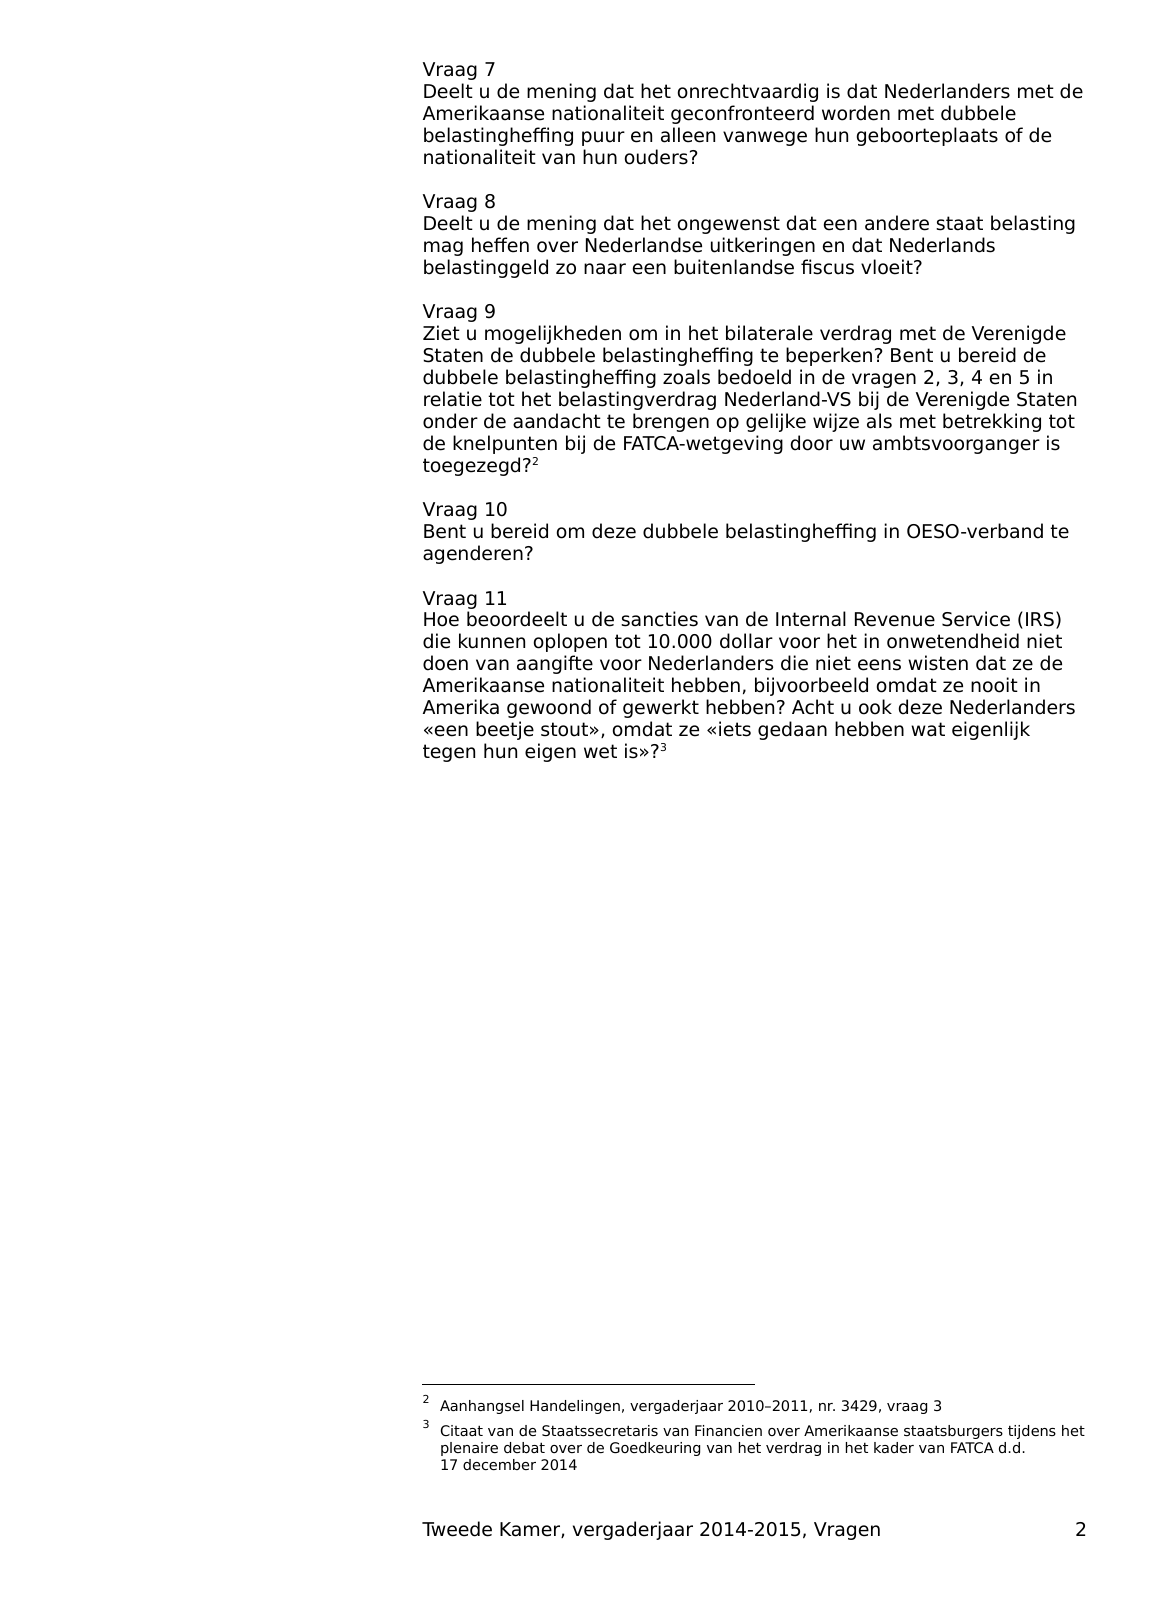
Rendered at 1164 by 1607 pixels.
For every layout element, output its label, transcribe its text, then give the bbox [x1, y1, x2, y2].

text Hoe beoordeelt u de sancties van de Internal Revenue Service (IRS) die kunnen oplopen tot 10.000 dollar voor het in onwetendheid niet doen van aangifte voor Nederlanders die niet eens wisten dat ze de Amerikaanse nationaliteit hebben, bijvoorbeeld omdat ze nooit in Amerika gewoond of gewerkt hebben? Acht u ook deze Nederlanders «een beetje stout», omdat ze «iets gedaan hebben wat eigenlijk tegen hun eigen wet is»? [422, 609, 1087, 763]
text Aanhangsel Handelingen, vergaderjaar 2010–2011, nr. 3429, vraag 3 [422, 1393, 1087, 1416]
text Vraag 10 [422, 499, 1087, 521]
text Vraag 8 [422, 191, 1087, 213]
text Vraag 7 [422, 59, 1087, 81]
text Deelt u de mening dat het ongewenst dat een andere staat belasting mag heffen over Nederlandse uitkeringen en dat Nederlands belastinggeld zo naar een buitenlandse fiscus vloeit? [422, 213, 1087, 279]
text Vraag 9 [422, 301, 1087, 323]
text Ziet u mogelijkheden om in het bilaterale verdrag met de Verenigde Staten de dubbele belastingheffing te beperken? Bent u bereid de dubbele belastingheffing zoals bedoeld in de vragen 2, 3, 4 en 5 in relatie tot het belastingverdrag Nederland-VS bij de Verenigde Staten onder de aandacht te brengen op gelijke wijze als met betrekking tot de knelpunten bij de FATCA-wetgeving door uw ambtsvoorganger is toegezegd? [422, 323, 1087, 477]
text Deelt u de mening dat het onrechtvaardig is dat Nederlanders met de Amerikaanse nationaliteit geconfronteerd worden met dubbele belastingheffing puur en alleen vanwege hun geboorteplaats of de nationaliteit van hun ouders? [422, 81, 1087, 169]
text Citaat van de Staatssecretaris van Financien over Amerikaanse staatsburgers tijdens het plenaire debat over de Goedkeuring van het verdrag in het kader van FATCA d.d. 17 december 2014 [422, 1418, 1087, 1474]
text Vraag 11 [422, 587, 1087, 609]
text Bent u bereid om deze dubbele belastingheffing in OESO-verband te agenderen? [422, 521, 1087, 565]
